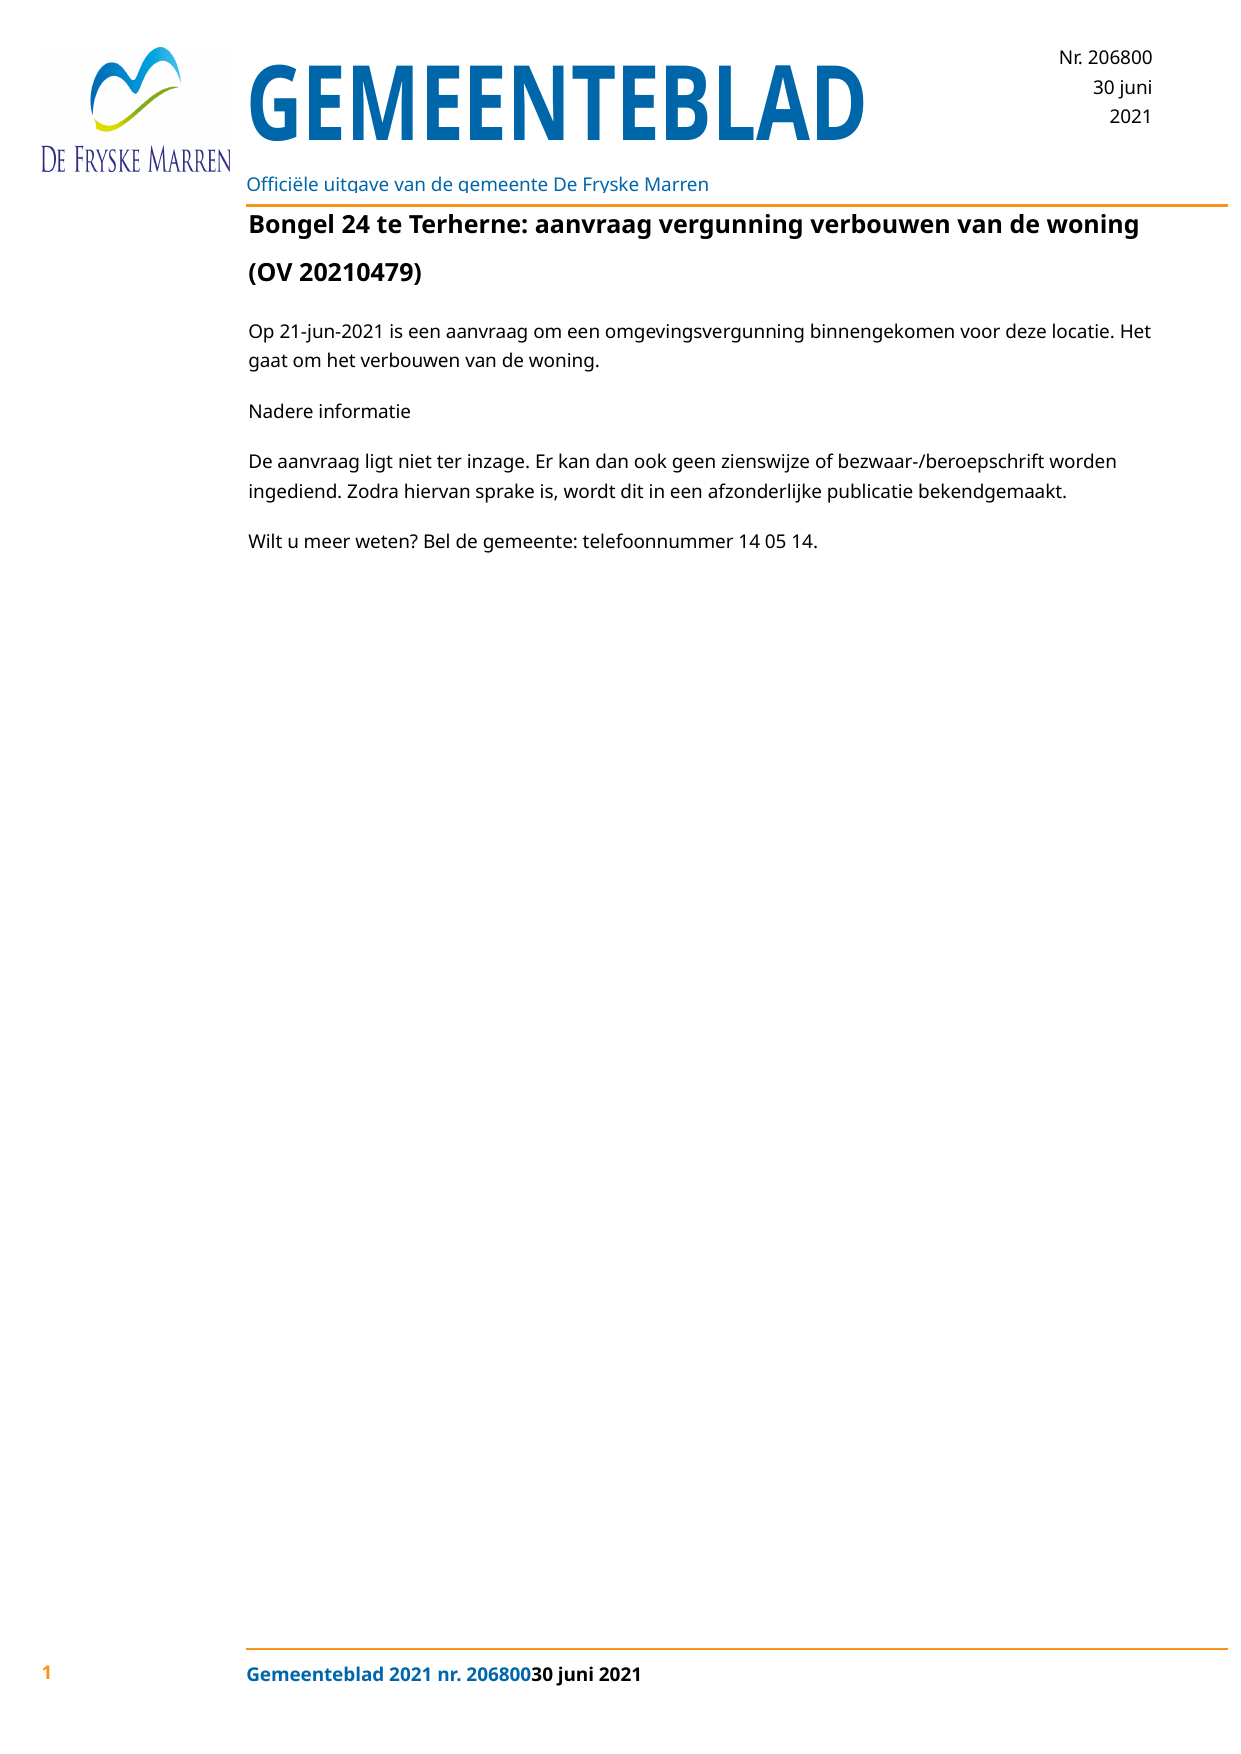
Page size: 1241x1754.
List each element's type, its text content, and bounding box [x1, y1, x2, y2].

text Bongel 24 te Terherne: aanvraag vergunning verbouwen van de woning (OV 20210479) [248, 207, 1152, 288]
text Wilt u meer weten? Bel de gemeente: telefoonnummer 14 05 14. [248, 528, 1152, 554]
text Nadere informatie [248, 398, 1152, 424]
text Op 21-jun-2021 is een aanvraag om een omgevingsvergunning binnengekomen voor deze locatie. Het gaat om het verbouwen van de woning. [248, 318, 1152, 373]
text De aanvraag ligt niet ter inzage. Er kan dan ook geen zienswijze of bezwaar-/beroepschrift worden ingediend. Zodra hiervan sprake is, wordt dit in een afzonderlijke publicatie bekendgemaakt. [248, 448, 1152, 504]
picture [41, 47, 231, 172]
